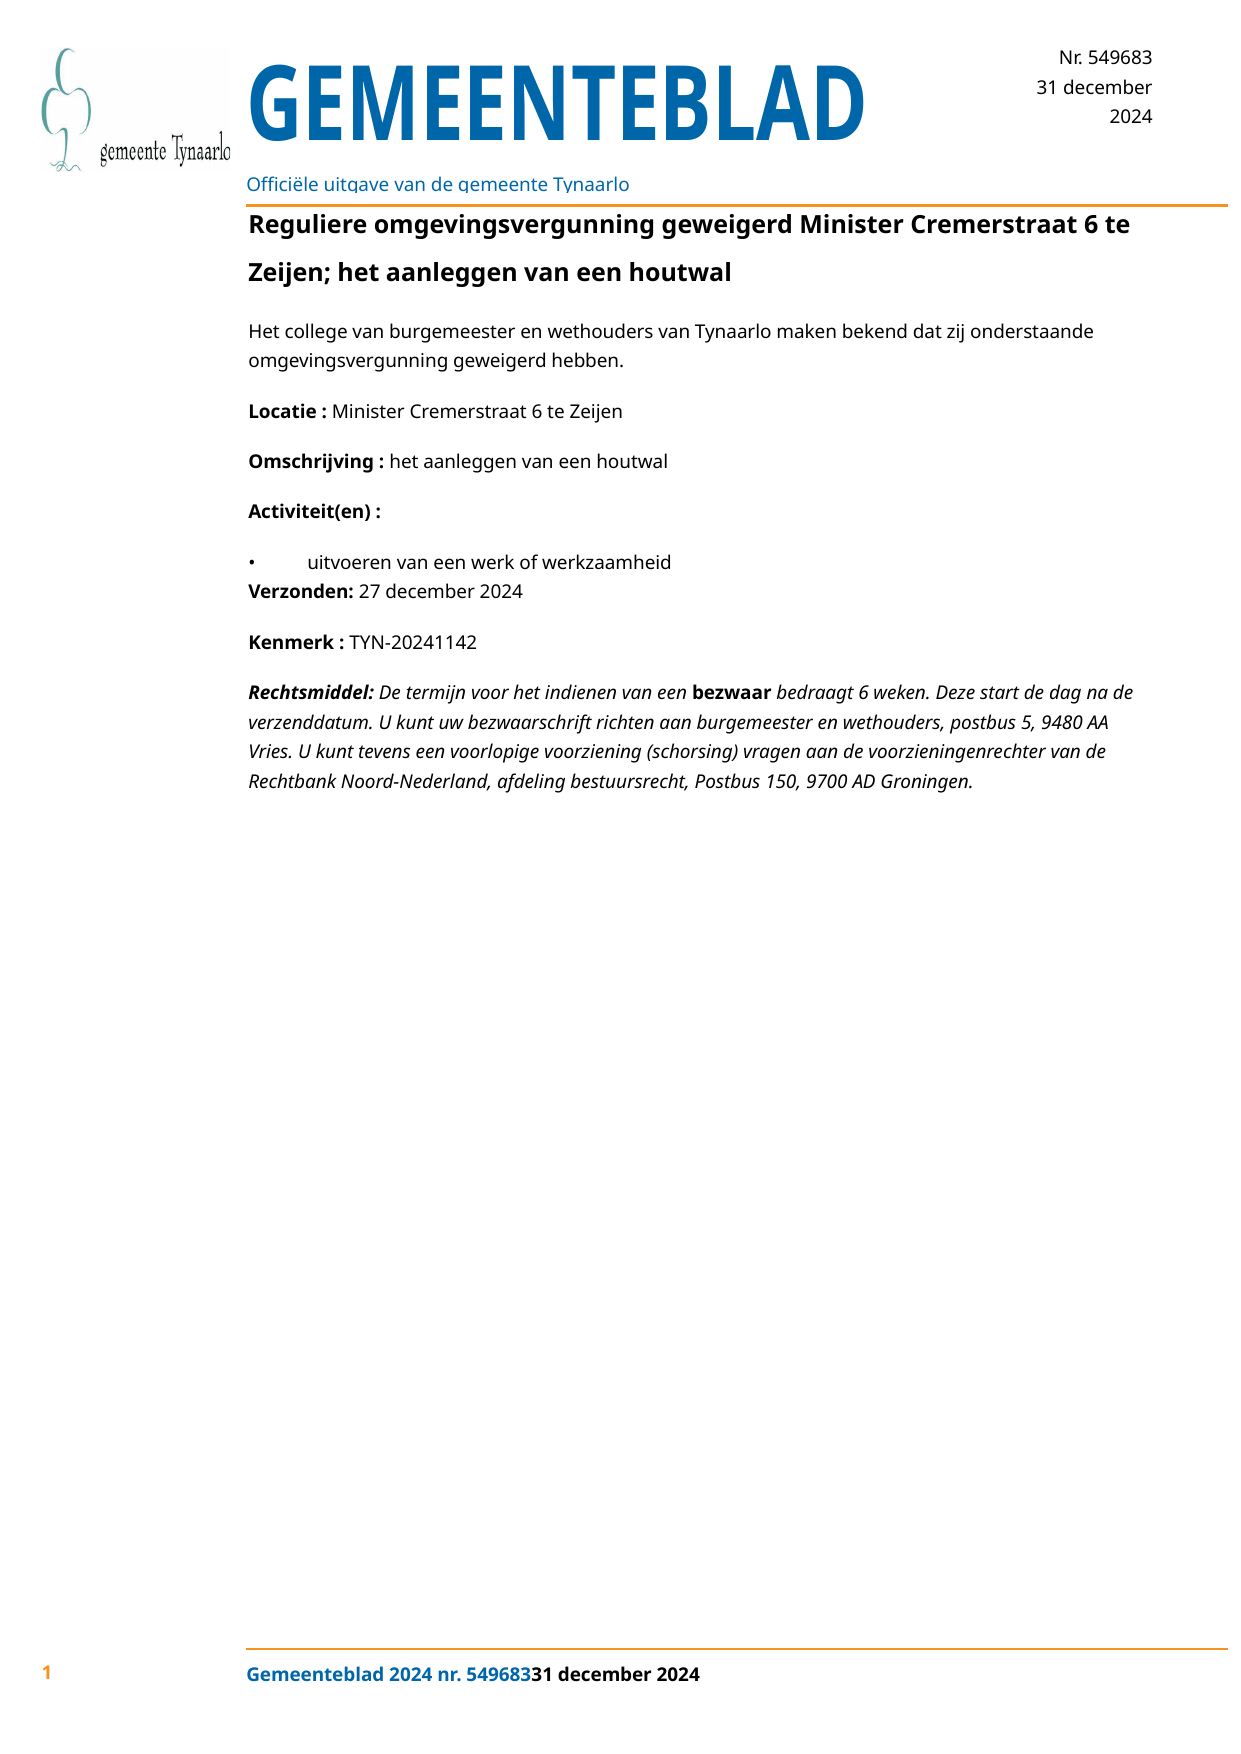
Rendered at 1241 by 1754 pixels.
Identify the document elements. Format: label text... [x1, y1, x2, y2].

text Het college van burgemeester en wethouders van Tynaarlo maken bekend dat zij onderstaande omgevingsvergunning geweigerd hebben. [248, 318, 1152, 373]
picture [41, 47, 231, 172]
list uitvoeren van een werk of werkzaamheid [248, 549, 1152, 575]
text Rechtsmiddel: De termijn voor het indienen van een bezwaar bedraagt 6 weken. Deze start de dag na de verzenddatum. U kunt uw bezwaarschrift richten aan burgemeester en wethouders, postbus 5, 9480 AA Vries. U kunt tevens een voorlopige voorziening (schorsing) vragen aan de voorzieningenrechter van de Rechtbank Noord-Nederland, afdeling bestuursrecht, Postbus 150, 9700 AD Groningen. [248, 679, 1152, 794]
text Reguliere omgevingsvergunning geweigerd Minister Cremerstraat 6 te Zeijen; het aanleggen van een houtwal [248, 207, 1152, 288]
text Verzonden: 27 december 2024 [248, 579, 1152, 604]
text Kenmerk : TYN-20241142 [248, 629, 1152, 655]
text Activiteit(en) : [248, 499, 1152, 524]
text Omschrijving : het aanleggen van een houtwal [248, 448, 1152, 474]
text Locatie : Minister Cremerstraat 6 te Zeijen [248, 398, 1152, 424]
